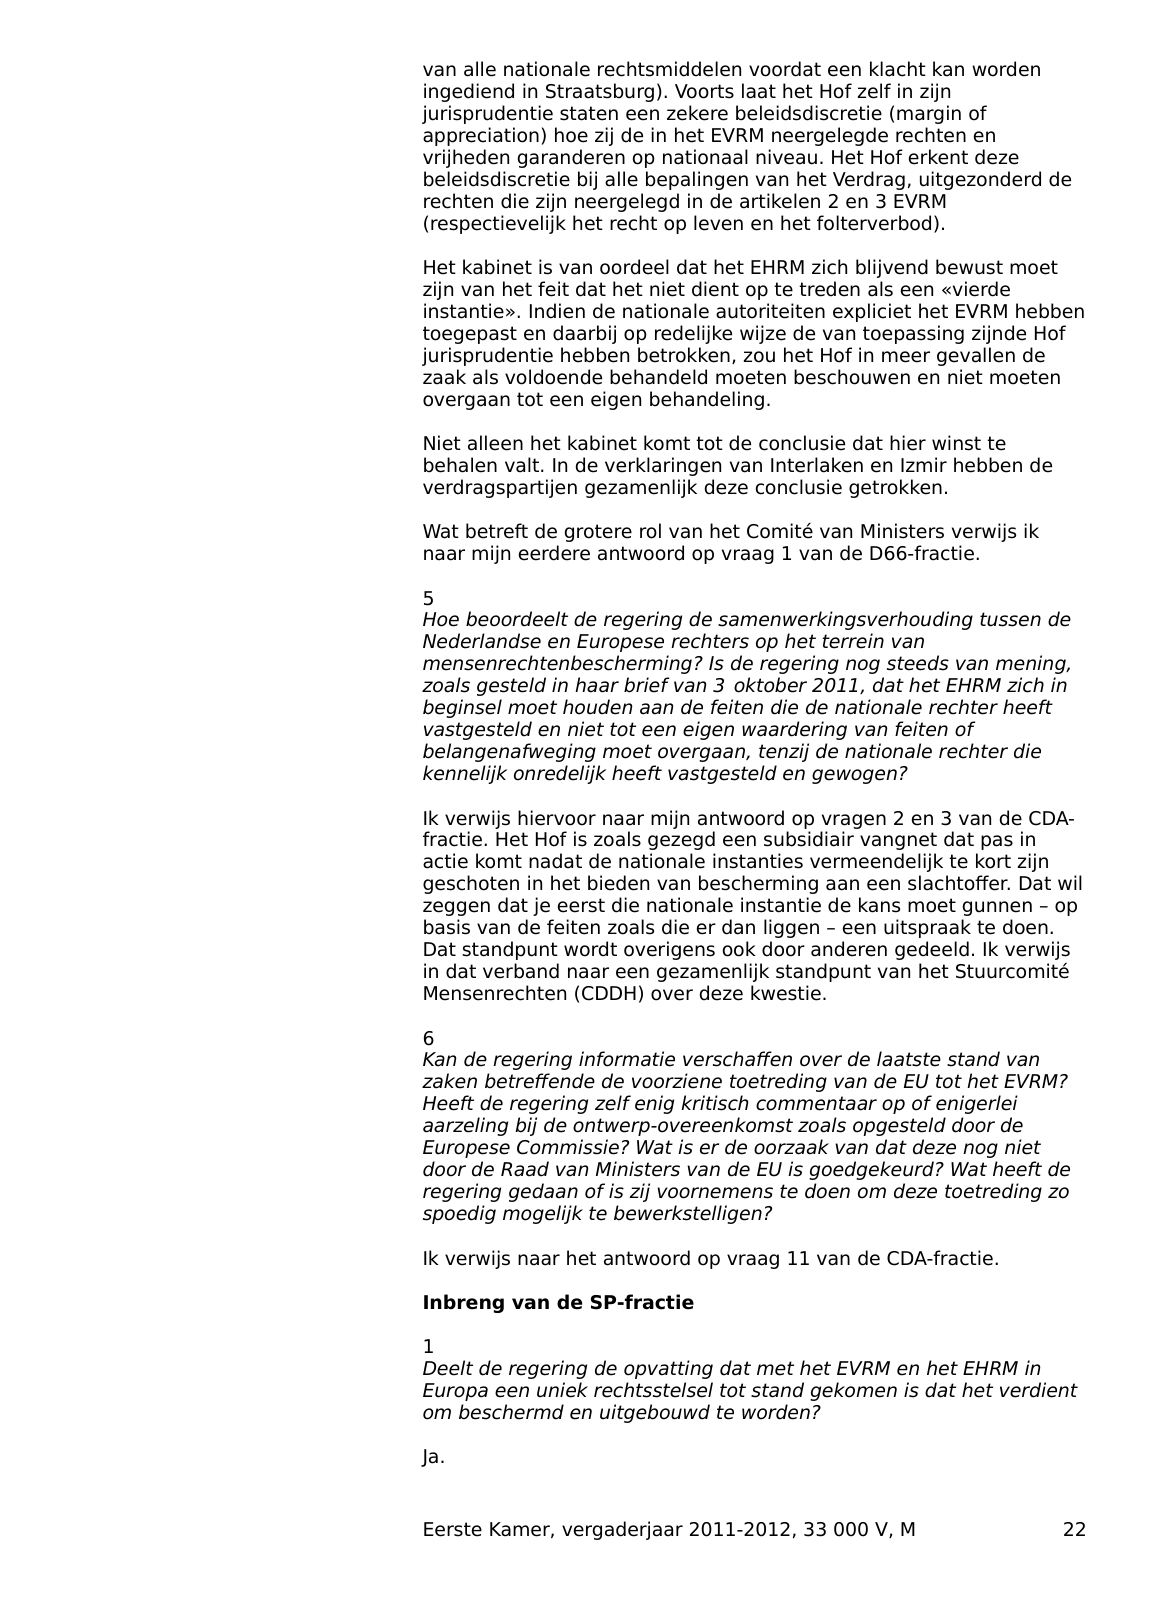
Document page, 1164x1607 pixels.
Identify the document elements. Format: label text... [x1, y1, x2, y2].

text Het kabinet is van oordeel dat het EHRM zich blijvend bewust moet zijn van het feit dat het niet dient op te treden als een «vierde instantie». Indien de nationale autoriteiten expliciet het EVRM hebben toegepast en daarbij op redelijke wijze de van toepassing zijnde Hof jurisprudentie hebben betrokken, zou het Hof in meer gevallen de zaak als voldoende behandeld moeten beschouwen en niet moeten overgaan tot een eigen behandeling. [422, 257, 1087, 411]
text Wat betreft de grotere rol van het Comité van Ministers verwijs ik naar mijn eerdere antwoord op vraag 1 van de D66-fractie. [422, 521, 1087, 565]
text van alle nationale rechtsmiddelen voordat een klacht kan worden ingediend in Straatsburg). Voorts laat het Hof zelf in zijn jurisprudentie staten een zekere beleidsdiscretie (margin of appreciation) hoe zij de in het EVRM neergelegde rechten en vrijheden garanderen op nationaal niveau. Het Hof erkent deze beleidsdiscretie bij alle bepalingen van het Verdrag, uitgezonderd de rechten die zijn neergelegd in de artikelen 2 en 3 EVRM (respectievelijk het recht op leven en het folterverbod). [422, 59, 1087, 235]
subtitle Inbreng van de SP-fractie [422, 1292, 1087, 1313]
text Ja. [422, 1446, 1087, 1468]
text 1 [422, 1336, 1087, 1358]
text Ik verwijs naar het antwoord op vraag 11 van de CDA-fractie. [422, 1247, 1087, 1269]
text Niet alleen het kabinet komt tot de conclusie dat hier winst te behalen valt. In de verklaringen van Interlaken en Izmir hebben de verdragspartijen gezamenlijk deze conclusie getrokken. [422, 433, 1087, 499]
text Ik verwijs hiervoor naar mijn antwoord op vragen 2 en 3 van de CDA-fractie. Het Hof is zoals gezegd een subsidiair vangnet dat pas in actie komt nadat de nationale instanties vermeendelijk te kort zijn geschoten in het bieden van bescherming aan een slachtoffer. Dat wil zeggen dat je eerst die nationale instantie de kans moet gunnen – op basis van de feiten zoals die er dan liggen – een uitspraak te doen. Dat standpunt wordt overigens ook door anderen gedeeld. Ik verwijs in dat verband naar een gezamenlijk standpunt van het Stuurcomité Mensenrechten (CDDH) over deze kwestie. [422, 807, 1087, 1005]
text 5 [422, 587, 1087, 609]
text 6 [422, 1027, 1087, 1049]
text Hoe beoordeelt de regering de samenwerkingsverhouding tussen de Nederlandse en Europese rechters op het terrein van mensenrechtenbescherming? Is de regering nog steeds van mening, zoals gesteld in haar brief van 3 oktober 2011, dat het EHRM zich in beginsel moet houden aan de feiten die de nationale rechter heeft vastgesteld en niet tot een eigen waardering van feiten of belangenafweging moet overgaan, tenzij de nationale rechter die kennelijk onredelijk heeft vastgesteld en gewogen? [422, 609, 1087, 785]
text Deelt de regering de opvatting dat met het EVRM en het EHRM in Europa een uniek rechtsstelsel tot stand gekomen is dat het verdient om beschermd en uitgebouwd te worden? [422, 1358, 1087, 1424]
text Kan de regering informatie verschaffen over de laatste stand van zaken betreffende de voorziene toetreding van de EU tot het EVRM? Heeft de regering zelf enig kritisch commentaar op of enigerlei aarzeling bij de ontwerp-overeenkomst zoals opgesteld door de Europese Commissie? Wat is er de oorzaak van dat deze nog niet door de Raad van Ministers van de EU is goedgekeurd? Wat heeft de regering gedaan of is zij voornemens te doen om deze toetreding zo spoedig mogelijk te bewerkstelligen? [422, 1049, 1087, 1225]
